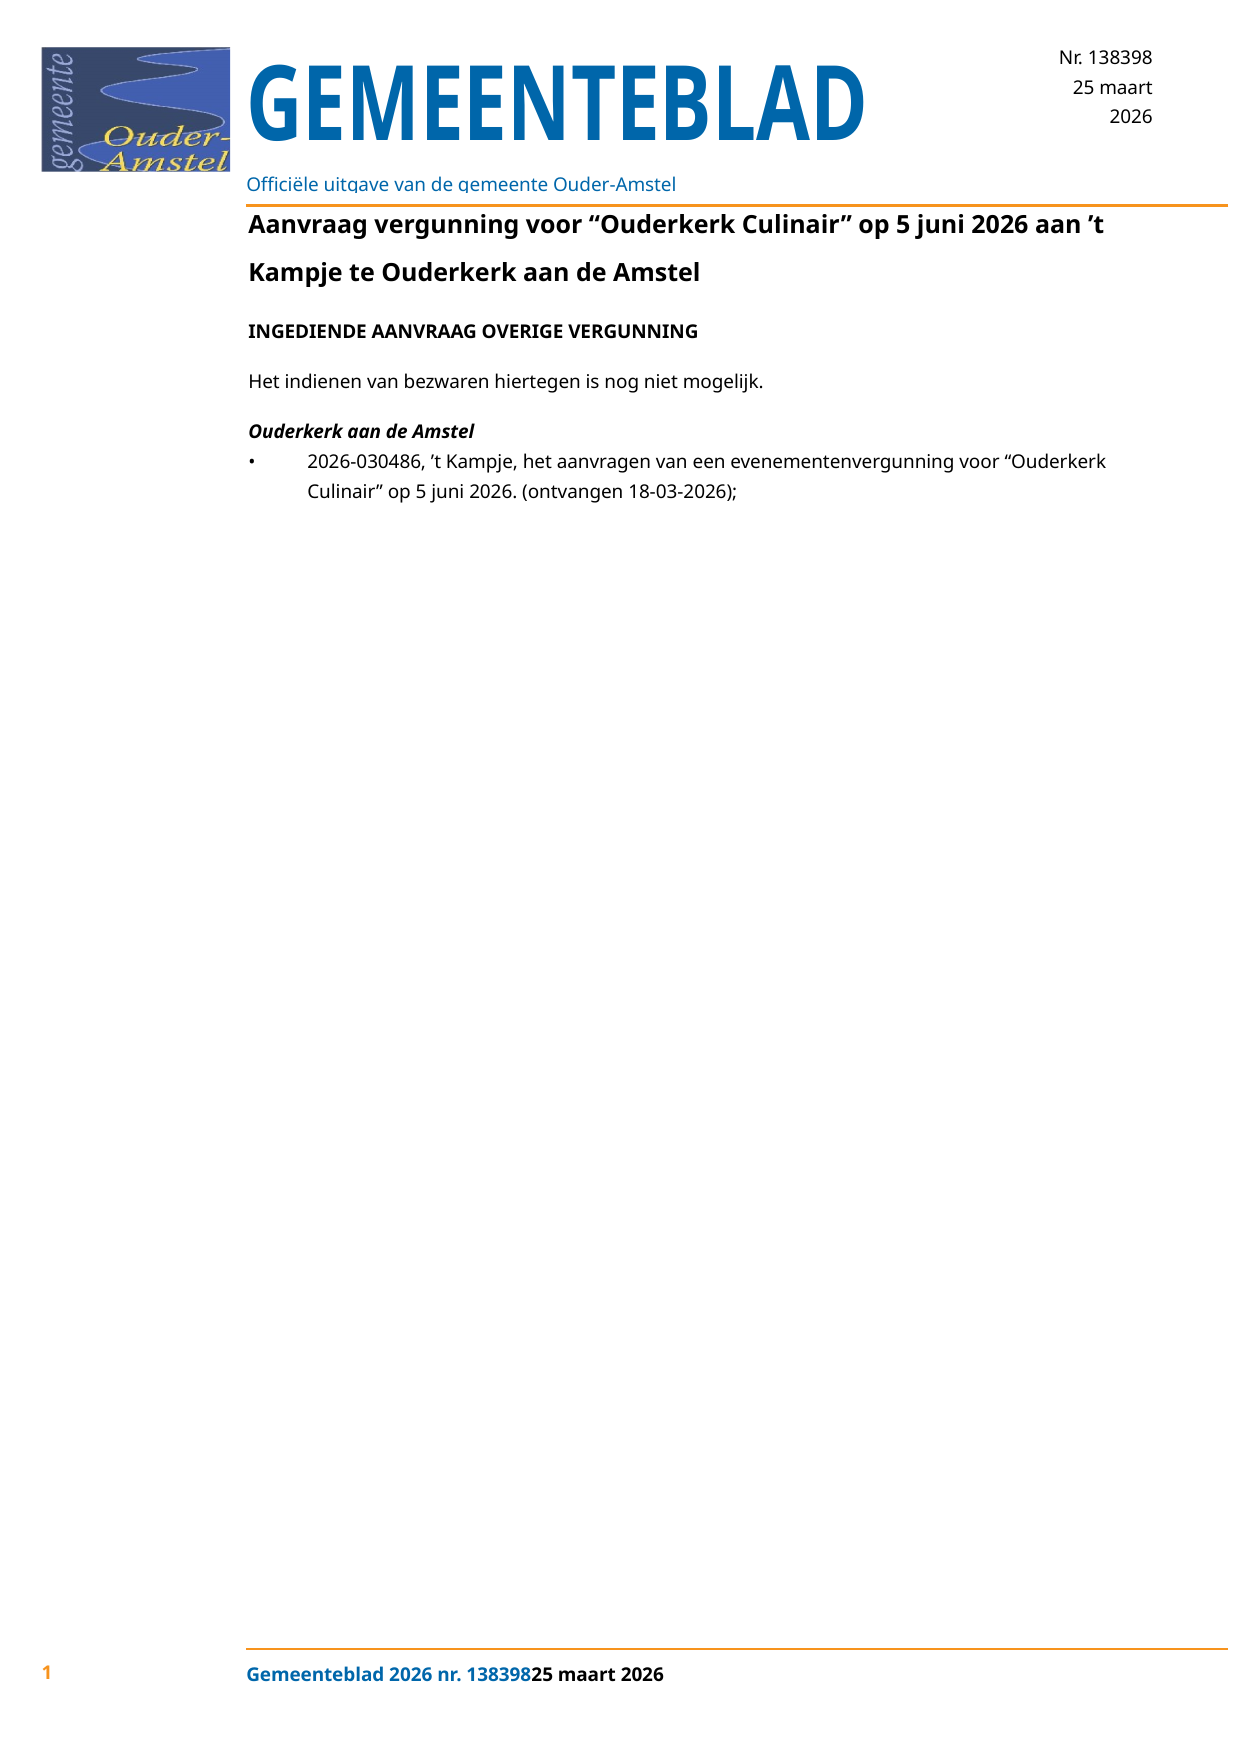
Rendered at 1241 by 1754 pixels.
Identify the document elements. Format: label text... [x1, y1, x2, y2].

list 2026-030486, ’t Kampje, het aanvragen van een evenementenvergunning voor “Ouderkerk Culinair” op 5 juni 2026. (ontvangen 18-03-2026); [248, 448, 1152, 504]
text INGEDIENDE AANVRAAG OVERIGE VERGUNNING [248, 318, 1152, 344]
text Het indienen van bezwaren hiertegen is nog niet mogelijk. [248, 368, 1152, 394]
text Aanvraag vergunning voor “Ouderkerk Culinair” op 5 juni 2026 aan ’t Kampje te Ouderkerk aan de Amstel [248, 207, 1152, 288]
text Ouderkerk aan de Amstel [248, 419, 1152, 444]
picture [41, 47, 231, 172]
